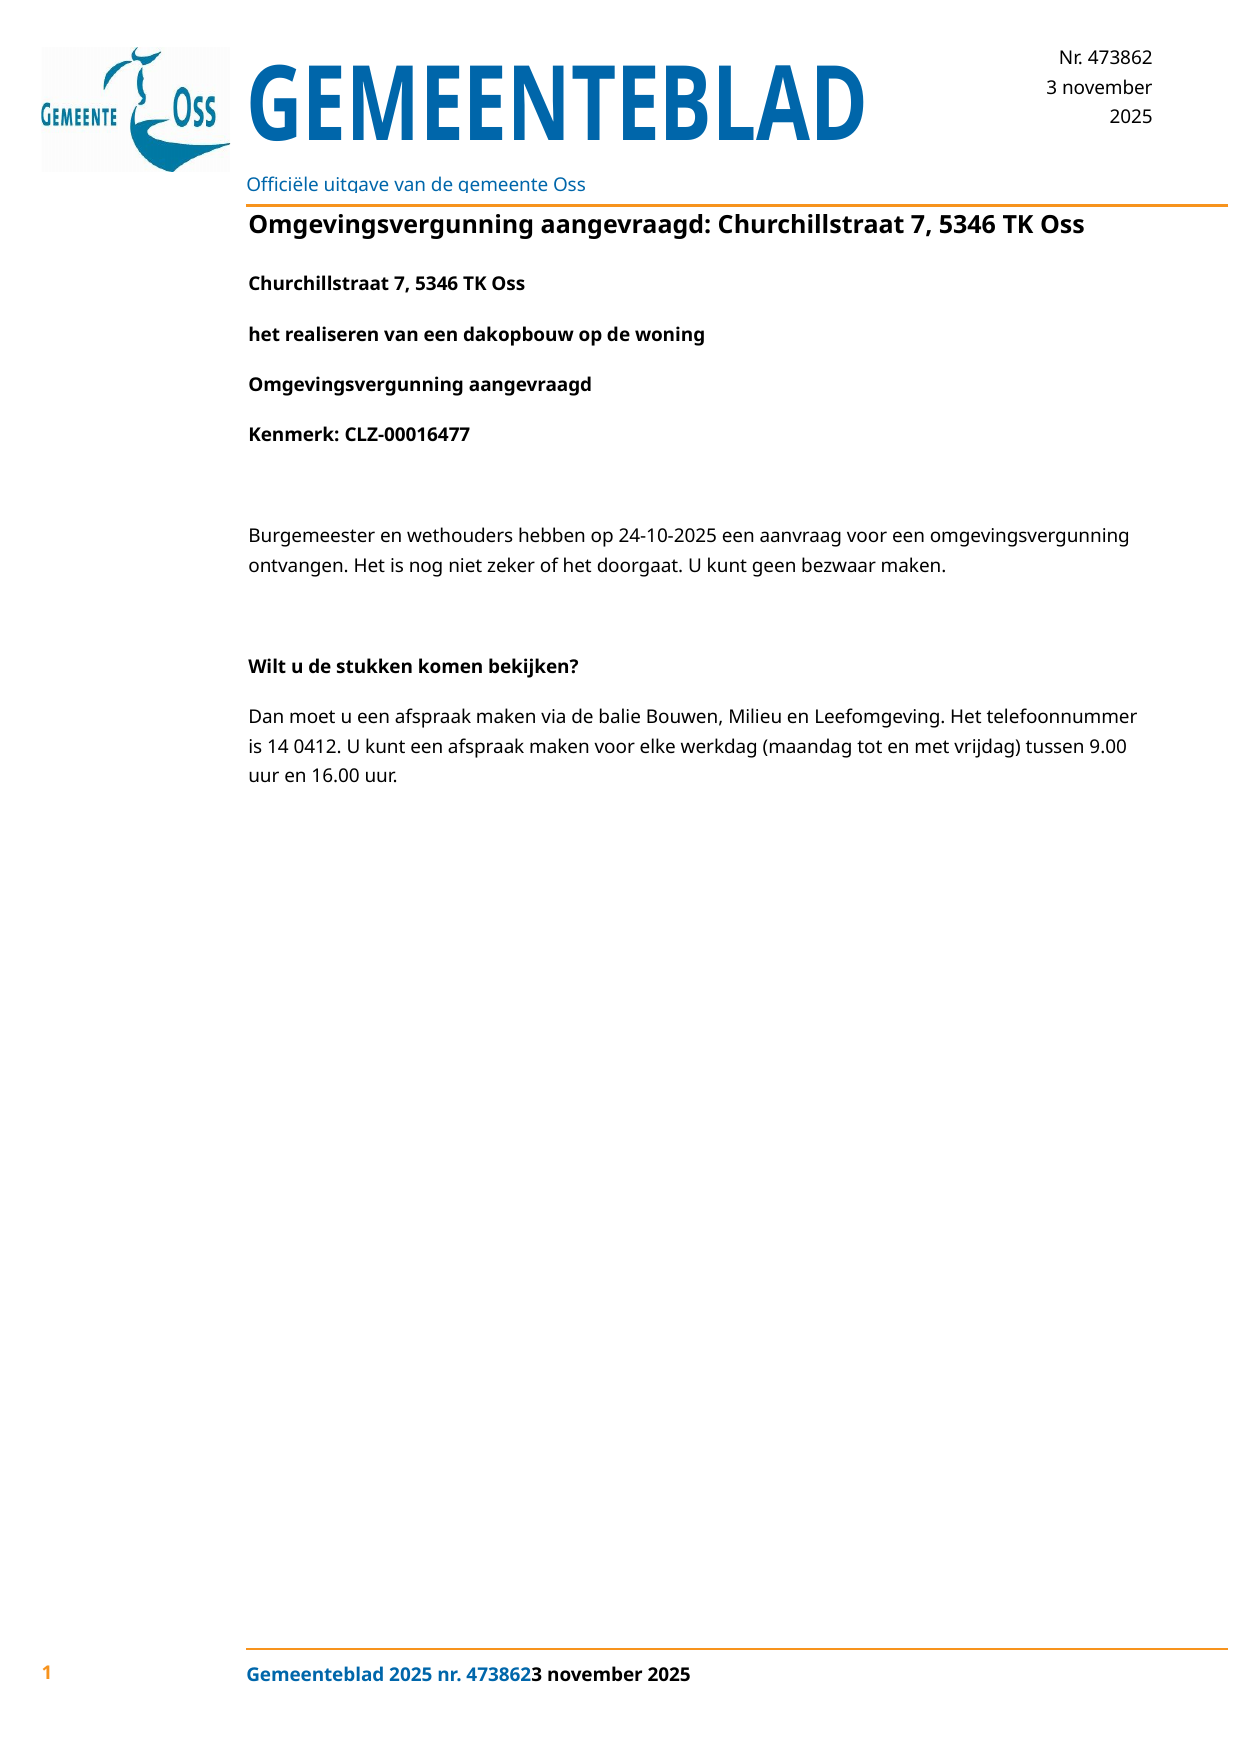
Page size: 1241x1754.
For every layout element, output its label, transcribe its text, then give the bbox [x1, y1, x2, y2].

text Burgemeester en wethouders hebben op 24-10-2025 een aanvraag voor een omgevingsvergunning ontvangen. Het is nog niet zeker of het doorgaat. U kunt geen bezwaar maken. [248, 522, 1152, 578]
text Churchillstraat 7, 5346 TK Oss [248, 270, 1152, 296]
text Omgevingsvergunning aangevraagd [248, 371, 1152, 397]
text Kenmerk: CLZ-00016477 [248, 422, 1152, 447]
text Dan moet u een afspraak maken via de balie Bouwen, Milieu en Leefomgeving. Het telefoonnummer is 14 0412. U kunt een afspraak maken voor elke werkdag (maandag tot en met vrijdag) tussen 9.00 uur en 16.00 uur. [248, 703, 1152, 788]
picture [41, 47, 231, 172]
text het realiseren van een dakopbouw op de woning [248, 321, 1152, 346]
text Omgevingsvergunning aangevraagd: Churchillstraat 7, 5346 TK Oss [248, 207, 1152, 241]
text Wilt u de stukken komen bekijken? [248, 653, 1152, 678]
